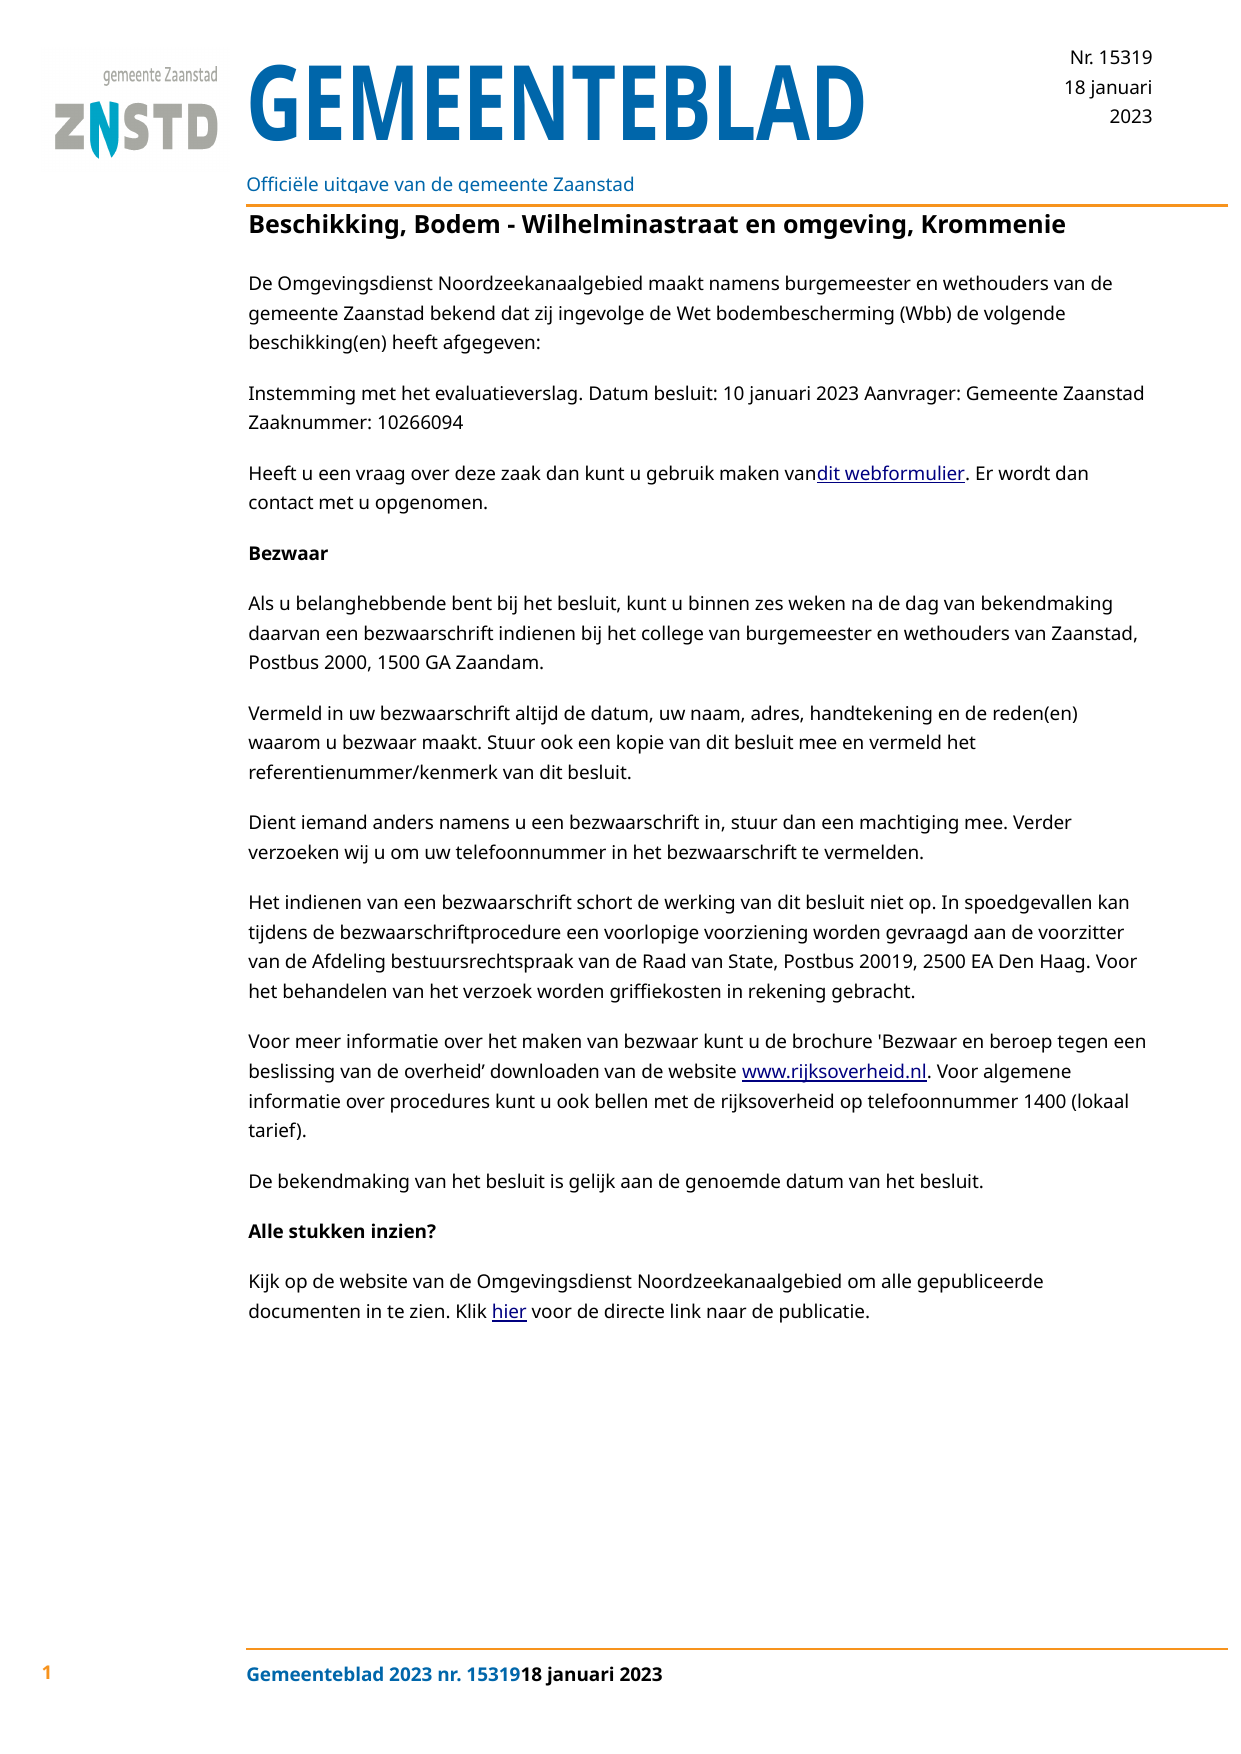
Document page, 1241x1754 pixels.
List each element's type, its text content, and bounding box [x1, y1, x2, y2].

text Vermeld in uw bezwaarschrift altijd de datum, uw naam, adres, handtekening en de reden(en) waarom u bezwaar maakt. Stuur ook een kopie van dit besluit mee en vermeld het referentienummer/kenmerk van dit besluit. [248, 700, 1152, 785]
text Heeft u een vraag over deze zaak dan kunt u gebruik maken vandit webformulier. Er wordt dan contact met u opgenomen. [248, 460, 1152, 515]
text Kijk op de website van de Omgevingsdienst Noordzeekanaalgebied om alle gepubliceerde documenten in te zien. Klik hier voor de directe link naar de publicatie. [248, 1269, 1152, 1324]
text Beschikking, Bodem - Wilhelminastraat en omgeving, Krommenie [248, 207, 1152, 241]
text Instemming met het evaluatieverslag. Datum besluit: 10 januari 2023 Aanvrager: Gemeente Zaanstad Zaaknummer: 10266094 [248, 380, 1152, 435]
text Bezwaar [248, 540, 1152, 566]
picture [41, 47, 231, 172]
text Het indienen van een bezwaarschrift schort de werking van dit besluit niet op. In spoedgevallen kan tijdens de bezwaarschriftprocedure een voorlopige voorziening worden gevraagd aan de voorzitter van de Afdeling bestuursrechtspraak van de Raad van State, Postbus 20019, 2500 EA Den Haag. Voor het behandelen van het verzoek worden griffiekosten in rekening gebracht. [248, 889, 1152, 1004]
text De Omgevingsdienst Noordzeekanaalgebied maakt namens burgemeester en wethouders van de gemeente Zaanstad bekend dat zij ingevolge de Wet bodembescherming (Wbb) de volgende beschikking(en) heeft afgegeven: [248, 270, 1152, 355]
text Als u belanghebbende bent bij het besluit, kunt u binnen zes weken na de dag van bekendmaking daarvan een bezwaarschrift indienen bij het college van burgemeester en wethouders van Zaanstad, Postbus 2000, 1500 GA Zaandam. [248, 590, 1152, 675]
text De bekendmaking van het besluit is gelijk aan de genoemde datum van het besluit. [248, 1168, 1152, 1193]
text Voor meer informatie over het maken van bezwaar kunt u de brochure 'Bezwaar en beroep tegen een beslissing van de overheid’ downloaden van de website www.rijksoverheid.nl. Voor algemene informatie over procedures kunt u ook bellen met de rijksoverheid op telefoonnummer 1400 (lokaal tarief). [248, 1029, 1152, 1143]
text Alle stukken inzien? [248, 1218, 1152, 1244]
text Dient iemand anders namens u een bezwaarschrift in, stuur dan een machtiging mee. Verder verzoeken wij u om uw telefoonnummer in het bezwaarschrift te vermelden. [248, 809, 1152, 865]
